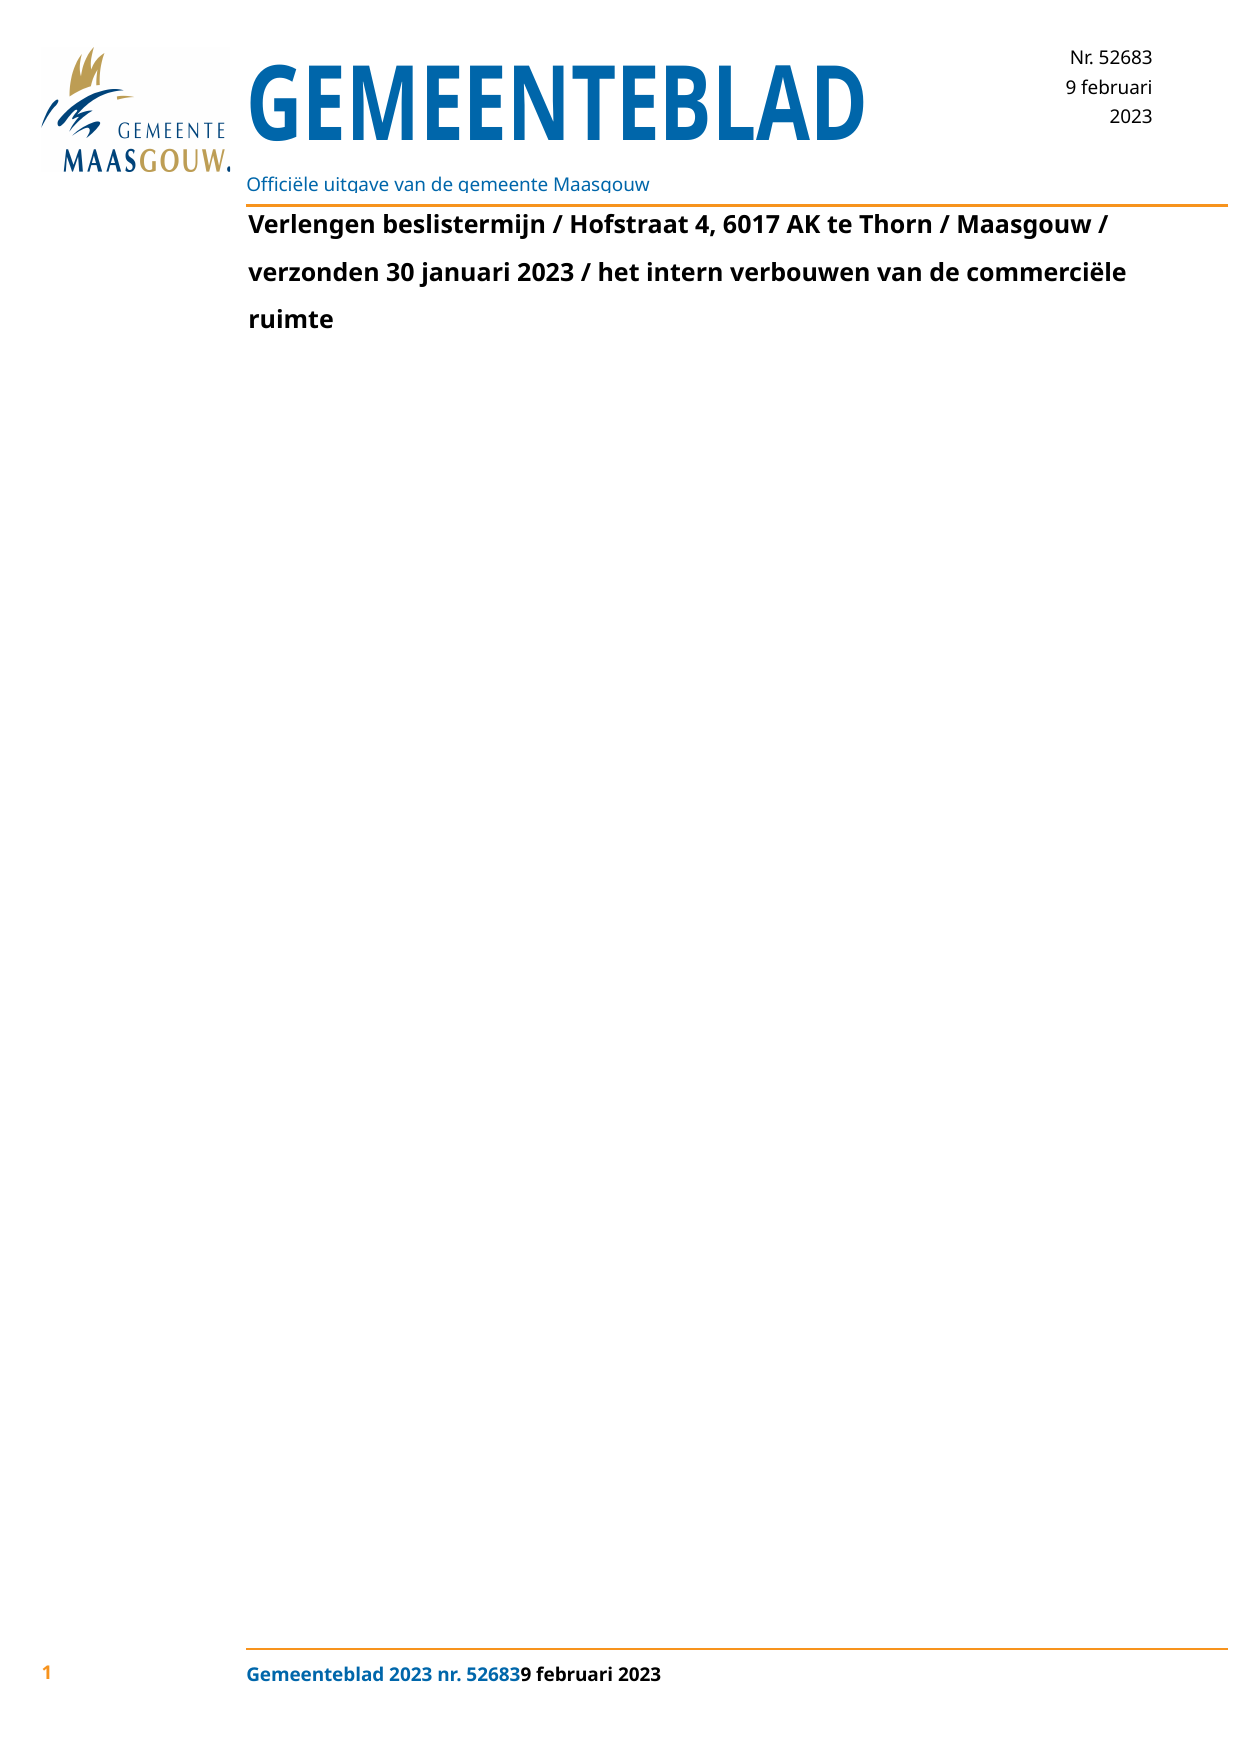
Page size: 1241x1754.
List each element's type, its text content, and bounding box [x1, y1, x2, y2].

text Verlengen beslistermijn / Hofstraat 4, 6017 AK te Thorn / Maasgouw / verzonden 30 januari 2023 / het intern verbouwen van de commerciële ruimte [248, 207, 1152, 336]
picture [41, 47, 231, 172]
